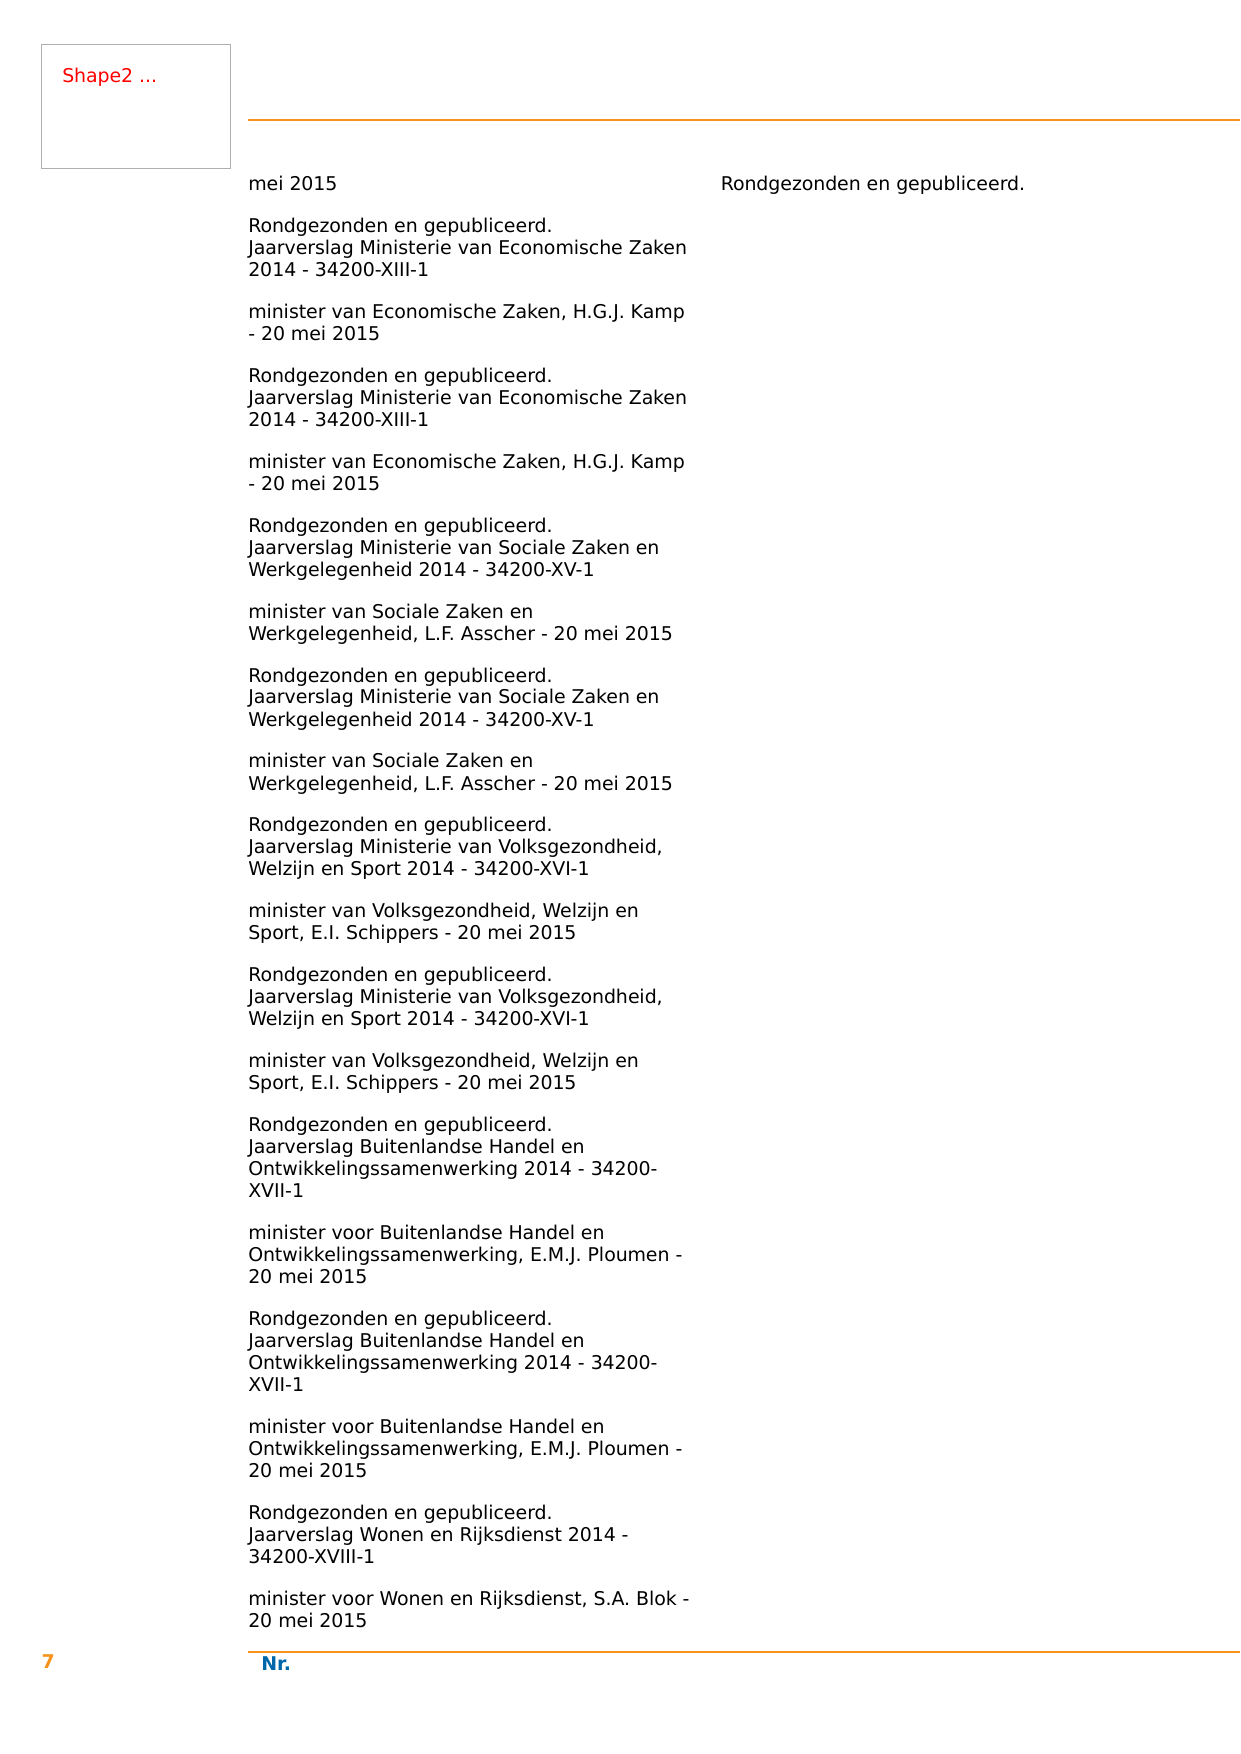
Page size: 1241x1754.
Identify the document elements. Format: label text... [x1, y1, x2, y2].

text mei 2015 [248, 173, 691, 195]
text Jaarverslag Ministerie van Economische Zaken 2014 - 34200-XIII-1 [248, 387, 691, 431]
text Rondgezonden en gepubliceerd. [248, 215, 691, 237]
text Rondgezonden en gepubliceerd. [248, 514, 691, 537]
text Rondgezonden en gepubliceerd. [248, 1502, 691, 1524]
text minister van Volksgezondheid, Welzijn en Sport, E.I. Schippers - 20 mei 2015 [248, 1050, 691, 1094]
text Jaarverslag Ministerie van Sociale Zaken en Werkgelegenheid 2014 - 34200-XV-1 [248, 537, 691, 581]
text minister van Economische Zaken, H.G.J. Kamp - 20 mei 2015 [248, 301, 691, 345]
text Jaarverslag Buitenlandse Handel en Ontwikkelingssamenwerking 2014 - 34200-XVII-1 [248, 1136, 691, 1202]
text Rondgezonden en gepubliceerd. [248, 964, 691, 986]
text Jaarverslag Ministerie van Volksgezondheid, Welzijn en Sport 2014 - 34200-XVI-1 [248, 986, 691, 1030]
text Rondgezonden en gepubliceerd. [248, 1308, 691, 1330]
text Rondgezonden en gepubliceerd. [248, 365, 691, 387]
text minister van Sociale Zaken en Werkgelegenheid, L.F. Asscher - 20 mei 2015 [248, 750, 691, 794]
text Jaarverslag Ministerie van Economische Zaken 2014 - 34200-XIII-1 [248, 237, 691, 281]
text minister van Volksgezondheid, Welzijn en Sport, E.I. Schippers - 20 mei 2015 [248, 900, 691, 944]
text minister van Sociale Zaken en Werkgelegenheid, L.F. Asscher - 20 mei 2015 [248, 601, 691, 644]
text Jaarverslag Buitenlandse Handel en Ontwikkelingssamenwerking 2014 - 34200-XVII-1 [248, 1330, 691, 1396]
text minister voor Buitenlandse Handel en Ontwikkelingssamenwerking, E.M.J. Ploumen - 20 mei 2015 [248, 1222, 691, 1288]
text minister voor Buitenlandse Handel en Ontwikkelingssamenwerking, E.M.J. Ploumen - 20 mei 2015 [248, 1416, 691, 1482]
text Jaarverslag Ministerie van Volksgezondheid, Welzijn en Sport 2014 - 34200-XVI-1 [248, 836, 691, 880]
text Rondgezonden en gepubliceerd. [248, 814, 691, 836]
text Rondgezonden en gepubliceerd. [721, 173, 1163, 195]
text minister voor Wonen en Rijksdienst, S.A. Blok - 20 mei 2015 [248, 1588, 691, 1632]
text Jaarverslag Ministerie van Sociale Zaken en Werkgelegenheid 2014 - 34200-XV-1 [248, 686, 691, 730]
text Rondgezonden en gepubliceerd. [248, 664, 691, 686]
text minister van Economische Zaken, H.G.J. Kamp - 20 mei 2015 [248, 451, 691, 494]
text Rondgezonden en gepubliceerd. [248, 1114, 691, 1136]
text Jaarverslag Wonen en Rijksdienst 2014 - 34200-XVIII-1 [248, 1524, 691, 1568]
